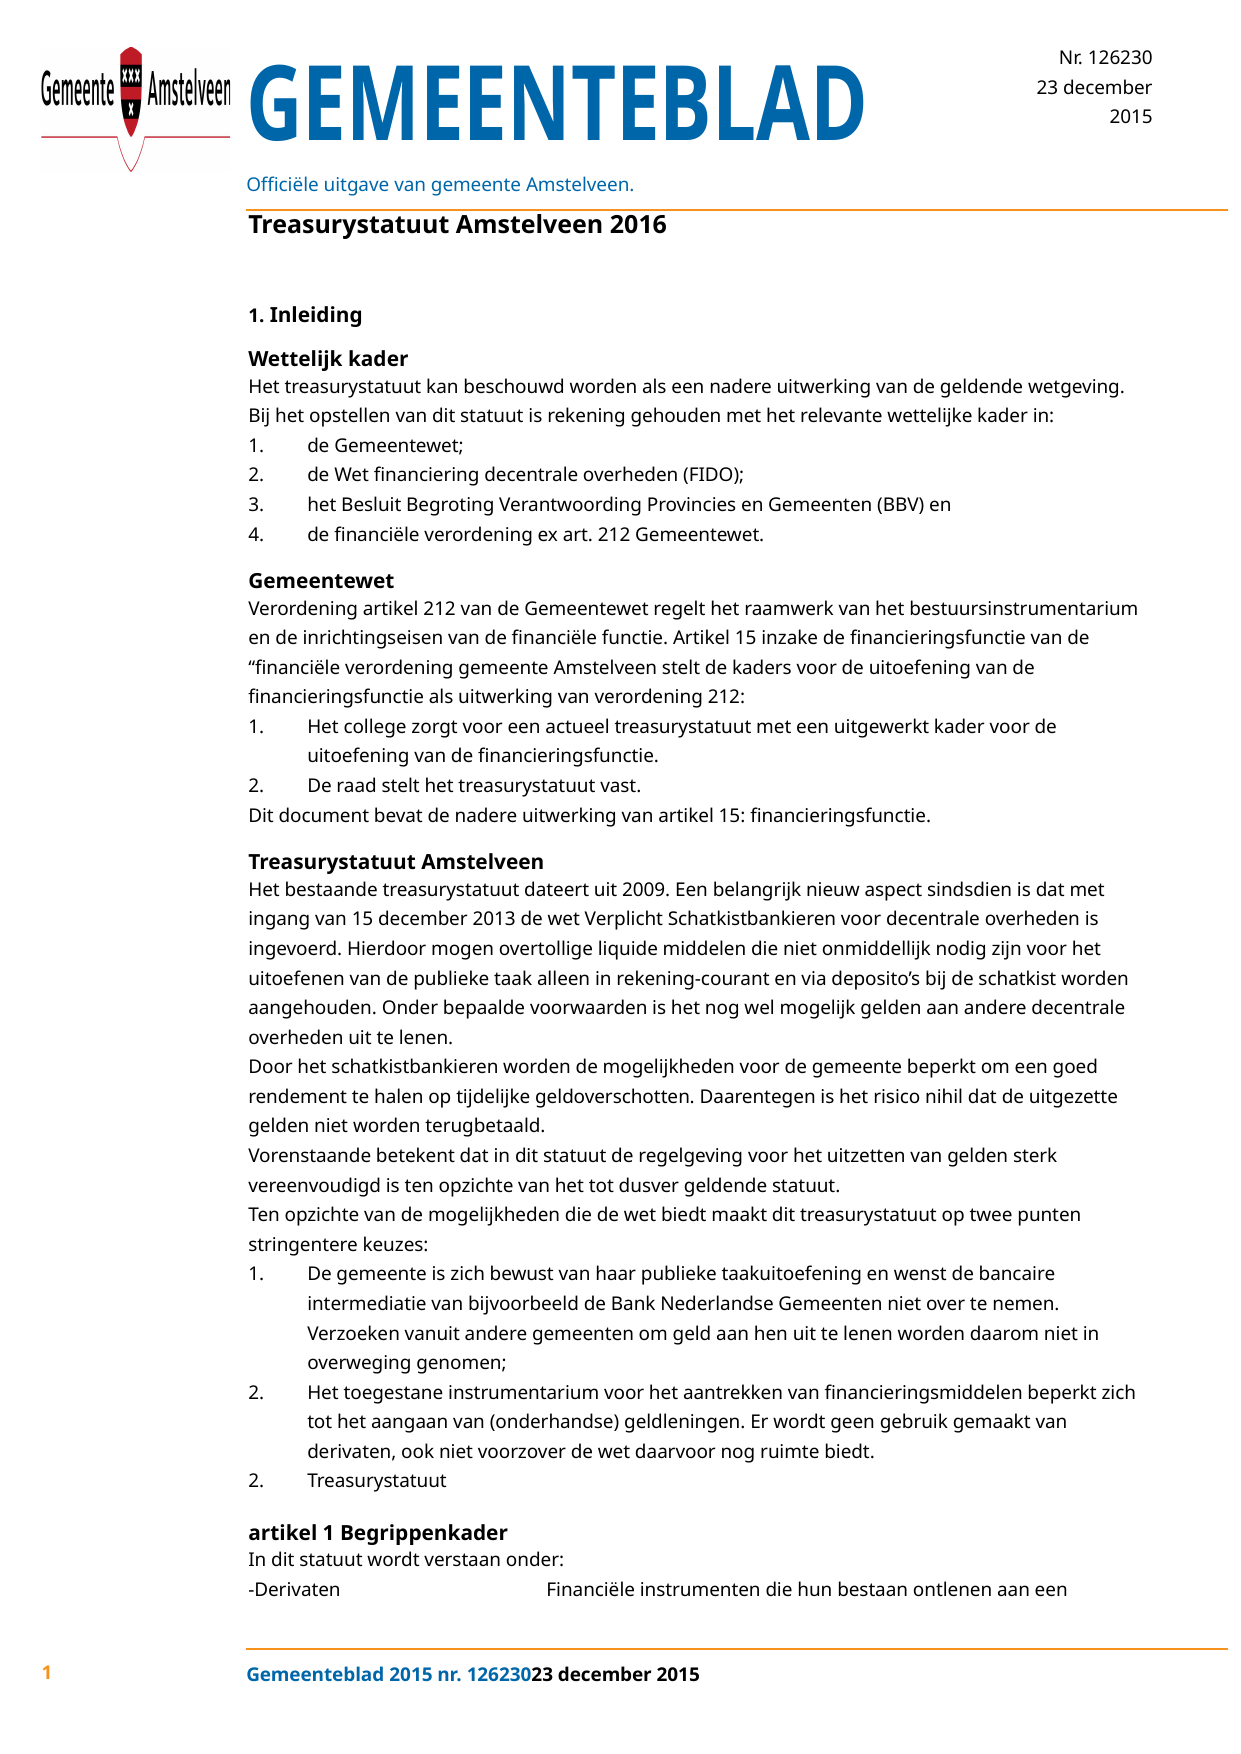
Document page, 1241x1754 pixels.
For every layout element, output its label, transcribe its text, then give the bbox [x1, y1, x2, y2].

list de financiële verordening ex art. 212 Gemeentewet. [248, 521, 1152, 546]
text Vorenstaande betekent dat in dit statuut de regelgeving voor het uitzetten van gelden sterk vereenvoudigd is ten opzichte van het tot dusver geldende statuut. [248, 1142, 1152, 1197]
text Treasurystatuut Amstelveen 2016 [248, 211, 1152, 241]
list De gemeente is zich bewust van haar publieke taakuitoefening en wenst de bancaire intermediatie van bijvoorbeeld de Bank Nederlandse Gemeenten niet over te nemen. Verzoeken vanuit andere gemeenten om geld aan hen uit te lenen worden daarom niet in overweging genomen; [248, 1261, 1152, 1375]
list De raad stelt het treasurystatuut vast. [248, 772, 1152, 798]
list de Wet financiering decentrale overheden (FIDO); [248, 462, 1152, 487]
list Het toegestane instrumentarium voor het aantrekken van financieringsmiddelen beperkt zich tot het aangaan van (onderhandse) geldleningen. Er wordt geen gebruik gemaakt van derivaten, ook niet voorzover de wet daarvoor nog ruimte biedt. [248, 1379, 1152, 1464]
list het Besluit Begroting Verantwoording Provincies en Gemeenten (BBV) en [248, 491, 1152, 517]
text Dit document bevat de nadere uitwerking van artikel 15: financieringsfunctie. [248, 802, 1152, 828]
list Treasurystatuut [248, 1468, 1152, 1493]
text Door het schatkistbankieren worden de mogelijkheden voor de gemeente beperkt om een goed rendement te halen op tijdelijke geldoverschotten. Daarentegen is het risico nihil dat de uitgezette gelden niet worden terugbetaald. [248, 1053, 1152, 1138]
text artikel 1 Begrippenkader [248, 1518, 1152, 1546]
table_header Financiële instrumenten die hun bestaan ontlenen aan een [546, 1576, 1152, 1602]
list Het college zorgt voor een actueel treasurystatuut met een uitgewerkt kader voor de uitoefening van de financieringsfunctie. [248, 713, 1152, 768]
text Ten opzichte van de mogelijkheden die de wet biedt maakt dit treasurystatuut op twee punten stringentere keuzes: [248, 1201, 1152, 1257]
list de Gemeentewet; [248, 432, 1152, 458]
text In dit statuut wordt verstaan onder: [248, 1546, 1152, 1572]
text Het bestaande treasurystatuut dateert uit 2009. Een belangrijk nieuw aspect sindsdien is dat met ingang van 15 december 2013 de wet Verplicht Schatkistbankieren voor decentrale overheden is ingevoerd. Hierdoor mogen overtollige liquide middelen die niet onmiddellijk nodig zijn voor het uitoefenen van de publieke taak alleen in rekening-courant en via deposito’s bij de schatkist worden aangehouden. Onder bepaalde voorwaarden is het nog wel mogelijk gelden aan andere decentrale overheden uit te lenen. [248, 876, 1152, 1049]
text Verordening artikel 212 van de Gemeentewet regelt het raamwerk van het bestuursinstrumentarium en de inrichtingseisen van de financiële functie. Artikel 15 inzake de financieringsfunctie van de “financiële verordening gemeente Amstelveen stelt de kaders voor de uitoefening van de financieringsfunctie als uitwerking van verordening 212: [248, 595, 1152, 709]
table_header -Derivaten [248, 1576, 546, 1602]
text Treasurystatuut Amstelveen [248, 847, 1152, 876]
text 1. Inleiding [248, 300, 1152, 328]
text Wettelijk kader [248, 344, 1152, 373]
picture [41, 47, 231, 172]
text Het treasurystatuut kan beschouwd worden als een nadere uitwerking van de geldende wetgeving. Bij het opstellen van dit statuut is rekening gehouden met het relevante wettelijke kader in: [248, 373, 1152, 428]
text Gemeentewet [248, 566, 1152, 595]
